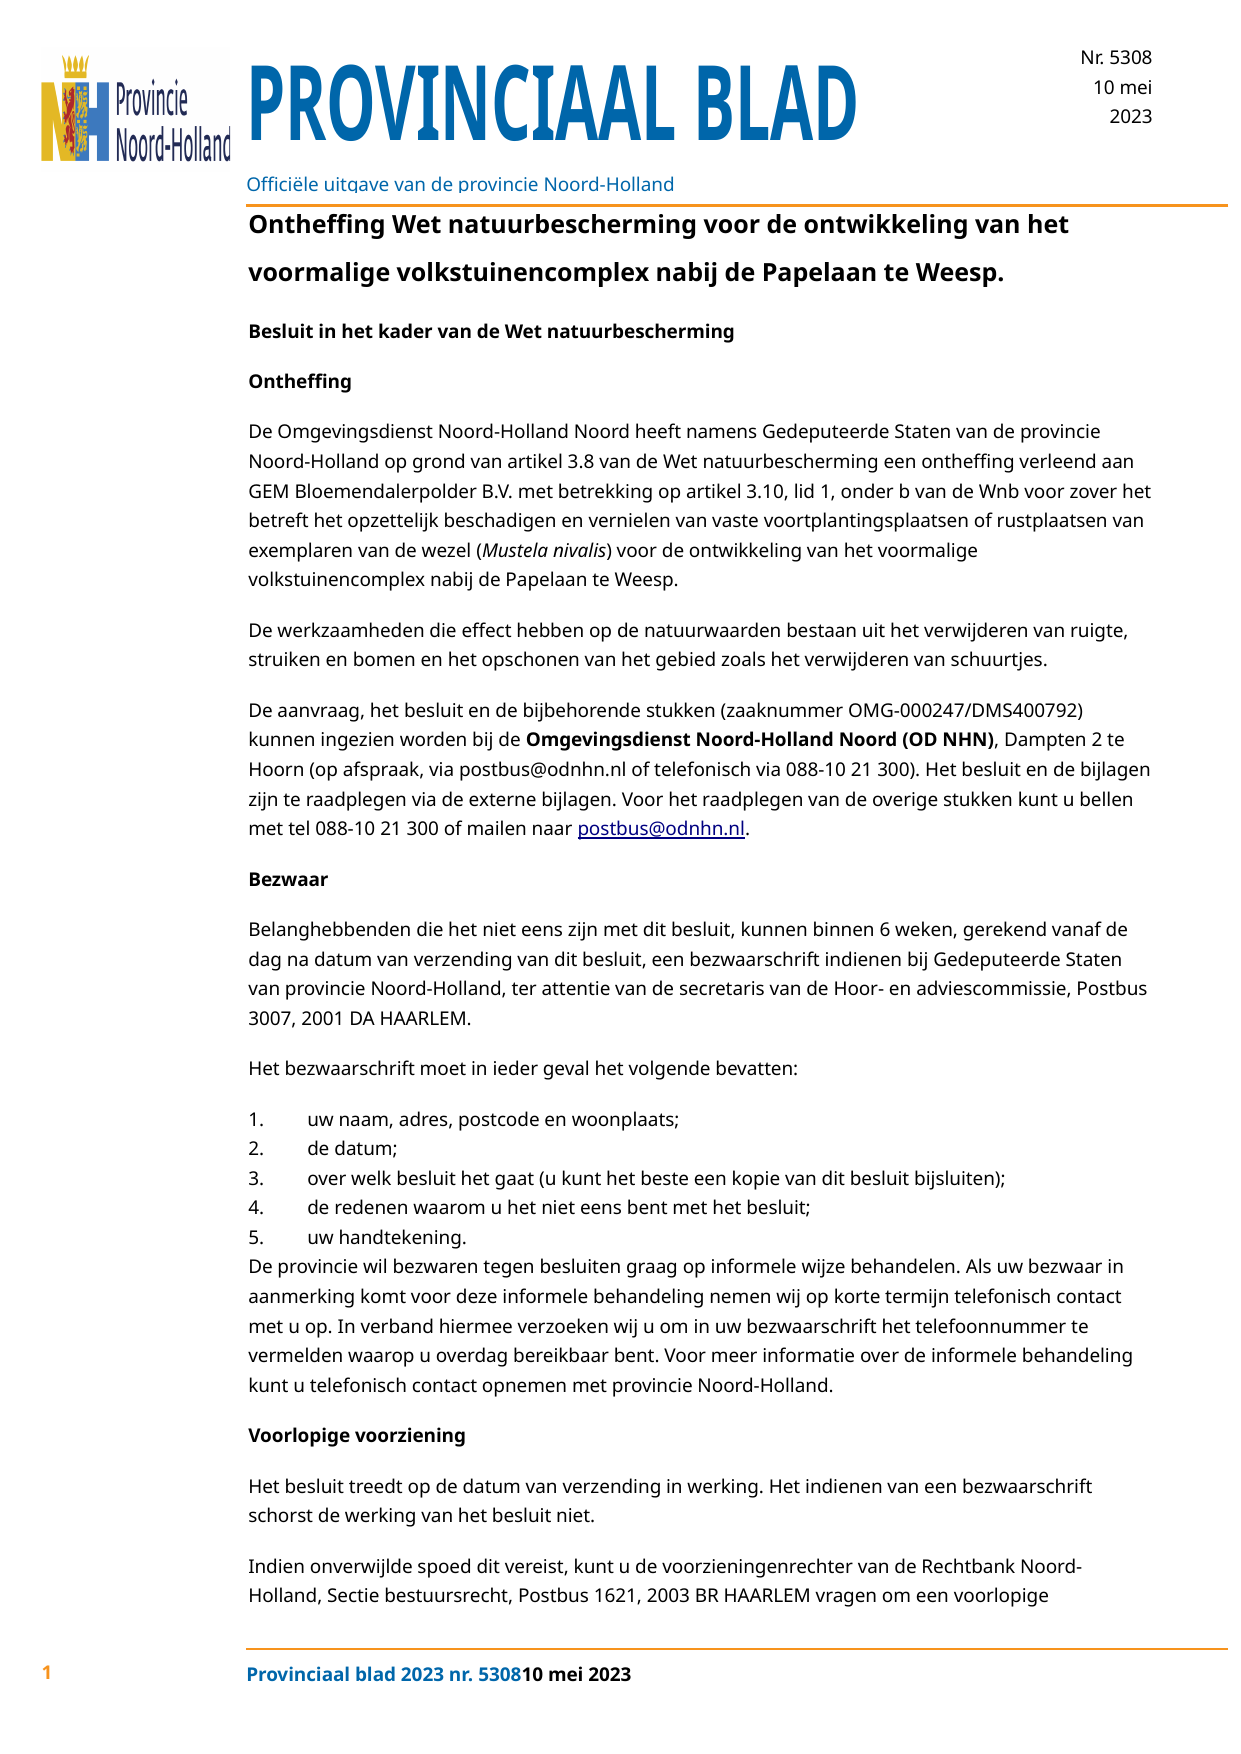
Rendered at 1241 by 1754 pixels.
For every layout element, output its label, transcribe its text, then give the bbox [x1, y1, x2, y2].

text Belanghebbenden die het niet eens zijn met dit besluit, kunnen binnen 6 weken, gerekend vanaf de dag na datum van verzending van dit besluit, een bezwaarschrift indienen bij Gedeputeerde Staten van provincie Noord-Holland, ter attentie van de secretaris van de Hoor- en adviescommissie, Postbus 3007, 2001 DA HAARLEM. [248, 916, 1152, 1031]
text Het bezwaarschrift moet in ieder geval het volgende bevatten: [248, 1055, 1152, 1081]
text De werkzaamheden die effect hebben op de natuurwaarden bestaan uit het verwijderen van ruigte, struiken en bomen en het opschonen van het gebied zoals het verwijderen van schuurtjes. [248, 617, 1152, 672]
text Ontheffing [248, 368, 1152, 394]
list uw naam, adres, postcode en woonplaats; [248, 1106, 1152, 1132]
text Bezwaar [248, 866, 1152, 892]
text Besluit in het kader van de Wet natuurbescherming [248, 318, 1152, 344]
text Het besluit treedt op de datum van verzending in werking. Het indienen van een bezwaarschrift schorst de werking van het besluit niet. [248, 1473, 1152, 1528]
list over welk besluit het gaat (u kunt het beste een kopie van dit besluit bijsluiten); [248, 1165, 1152, 1191]
list uw handtekening. [248, 1224, 1152, 1250]
list de datum; [248, 1135, 1152, 1161]
picture [41, 47, 231, 172]
text Ontheffing Wet natuurbescherming voor de ontwikkeling van het voormalige volkstuinencomplex nabij de Papelaan te Weesp. [248, 207, 1152, 288]
text De Omgevingsdienst Noord-Holland Noord heeft namens Gedeputeerde Staten van de provincie Noord-Holland op grond van artikel 3.8 van de Wet natuurbescherming een ontheffing verleend aan GEM Bloemendalerpolder B.V. met betrekking op artikel 3.10, lid 1, onder b van de Wnb voor zover het betreft het opzettelijk beschadigen en vernielen van vaste voortplantingsplaatsen of rustplaatsen van exemplaren van de wezel (Mustela nivalis) voor de ontwikkeling van het voormalige volkstuinencomplex nabij de Papelaan te Weesp. [248, 419, 1152, 592]
text Indien onverwijlde spoed dit vereist, kunt u de voorzieningenrechter van de Rechtbank Noord-Holland, Sectie bestuursrecht, Postbus 1621, 2003 BR HAARLEM vragen om een voorlopige [248, 1553, 1152, 1608]
text Voorlopige voorziening [248, 1422, 1152, 1448]
list de redenen waarom u het niet eens bent met het besluit; [248, 1194, 1152, 1220]
text De aanvraag, het besluit en de bijbehorende stukken (zaaknummer OMG-000247/DMS400792) kunnen ingezien worden bij de Omgevingsdienst Noord-Holland Noord (OD NHN), Dampten 2 te Hoorn (op afspraak, via postbus@odnhn.nl of telefonisch via 088-10 21 300). Het besluit en de bijlagen zijn te raadplegen via de externe bijlagen. Voor het raadplegen van de overige stukken kunt u bellen met tel 088-10 21 300 of mailen naar postbus@odnhn.nl. [248, 697, 1152, 841]
text De provincie wil bezwaren tegen besluiten graag op informele wijze behandelen. Als uw bezwaar in aanmerking komt voor deze informele behandeling nemen wij op korte termijn telefonisch contact met u op. In verband hiermee verzoeken wij u om in uw bezwaarschrift het telefoonnummer te vermelden waarop u overdag bereikbaar bent. Voor meer informatie over de informele behandeling kunt u telefonisch contact opnemen met provincie Noord-Holland. [248, 1254, 1152, 1398]
